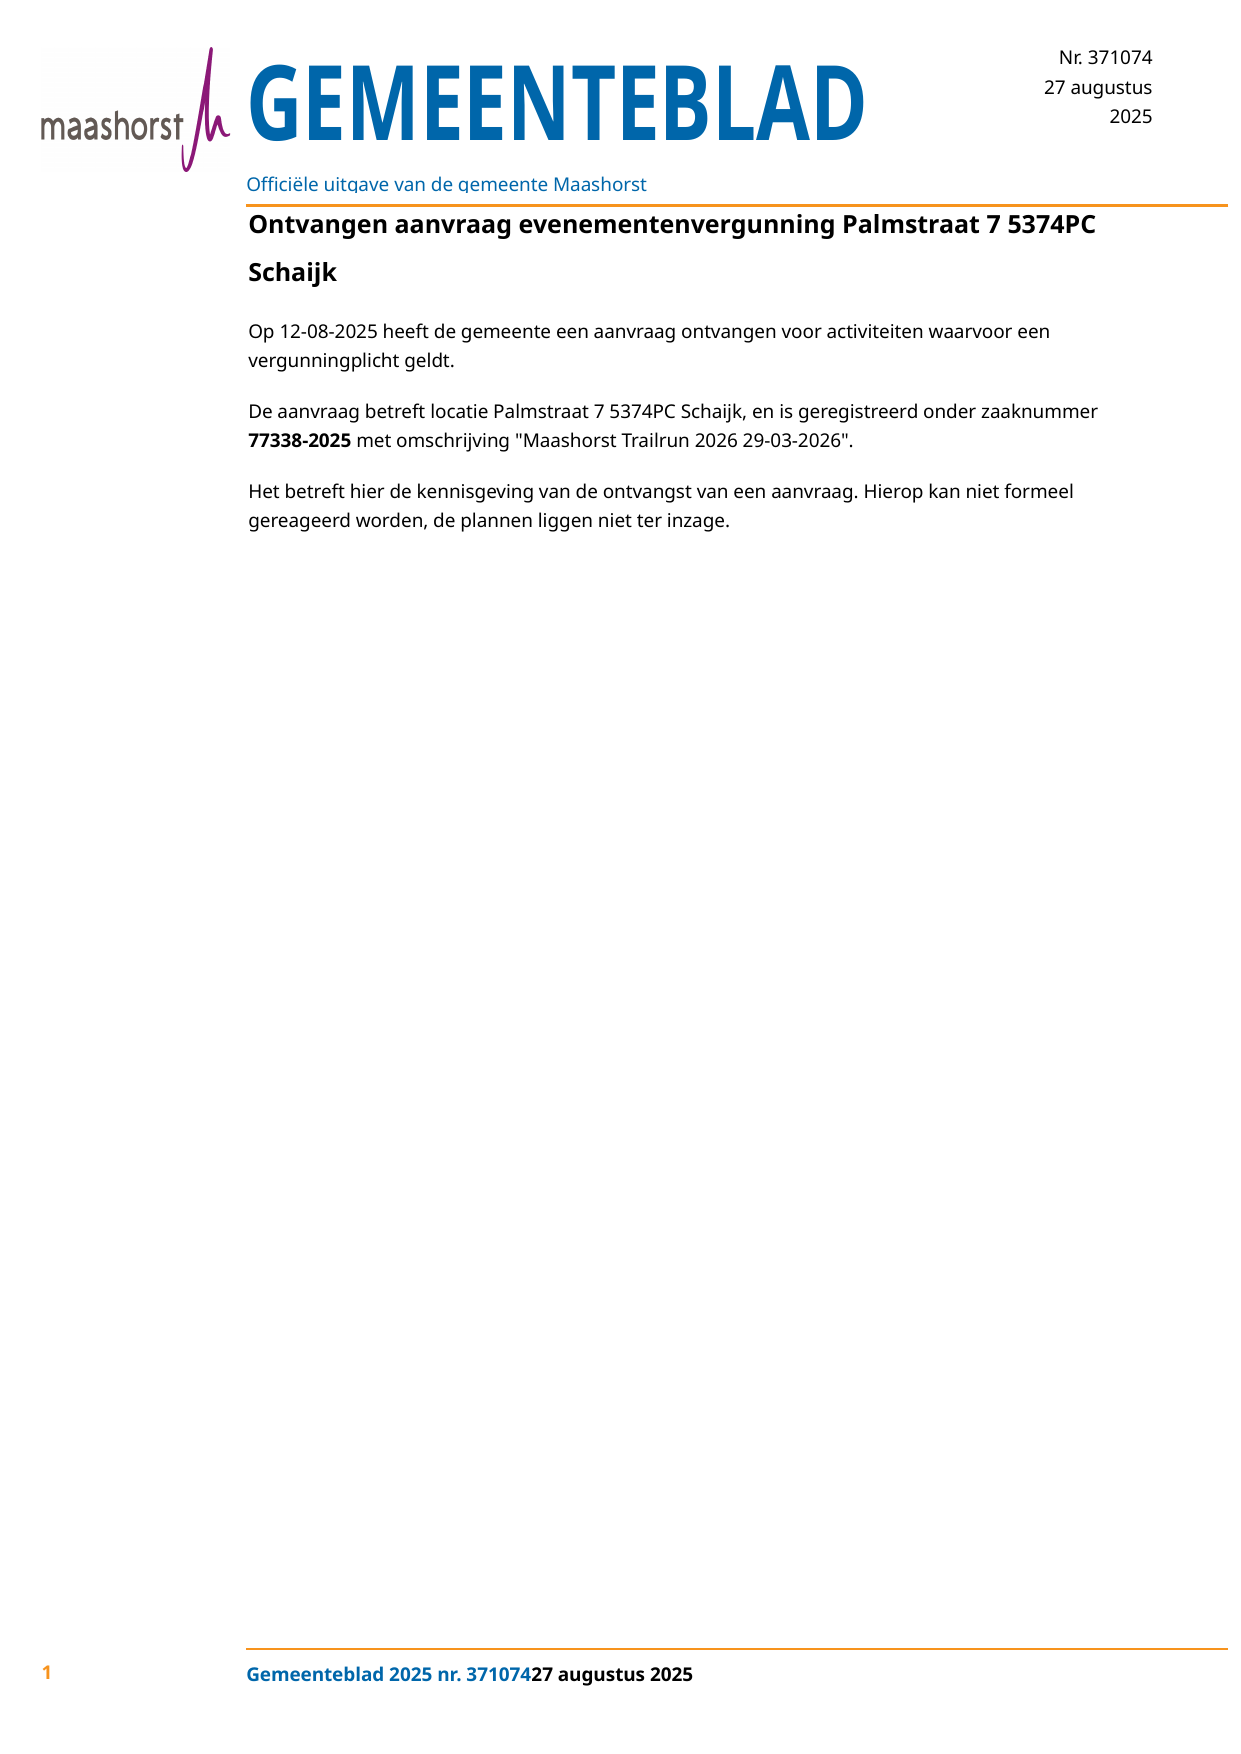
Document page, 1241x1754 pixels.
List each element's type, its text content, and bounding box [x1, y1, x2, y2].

text Het betreft hier de kennisgeving van de ontvangst van een aanvraag. Hierop kan niet formeel gereageerd worden, de plannen liggen niet ter inzage. [248, 478, 1152, 533]
picture [41, 47, 231, 172]
text Ontvangen aanvraag evenementenvergunning Palmstraat 7 5374PC Schaijk [248, 207, 1152, 288]
text Op 12-08-2025 heeft de gemeente een aanvraag ontvangen voor activiteiten waarvoor een vergunningplicht geldt. [248, 318, 1152, 373]
text De aanvraag betreft locatie Palmstraat 7 5374PC Schaijk, en is geregistreerd onder zaaknummer 77338-2025 met omschrijving "Maashorst Trailrun 2026 29-03-2026". [248, 398, 1152, 453]
